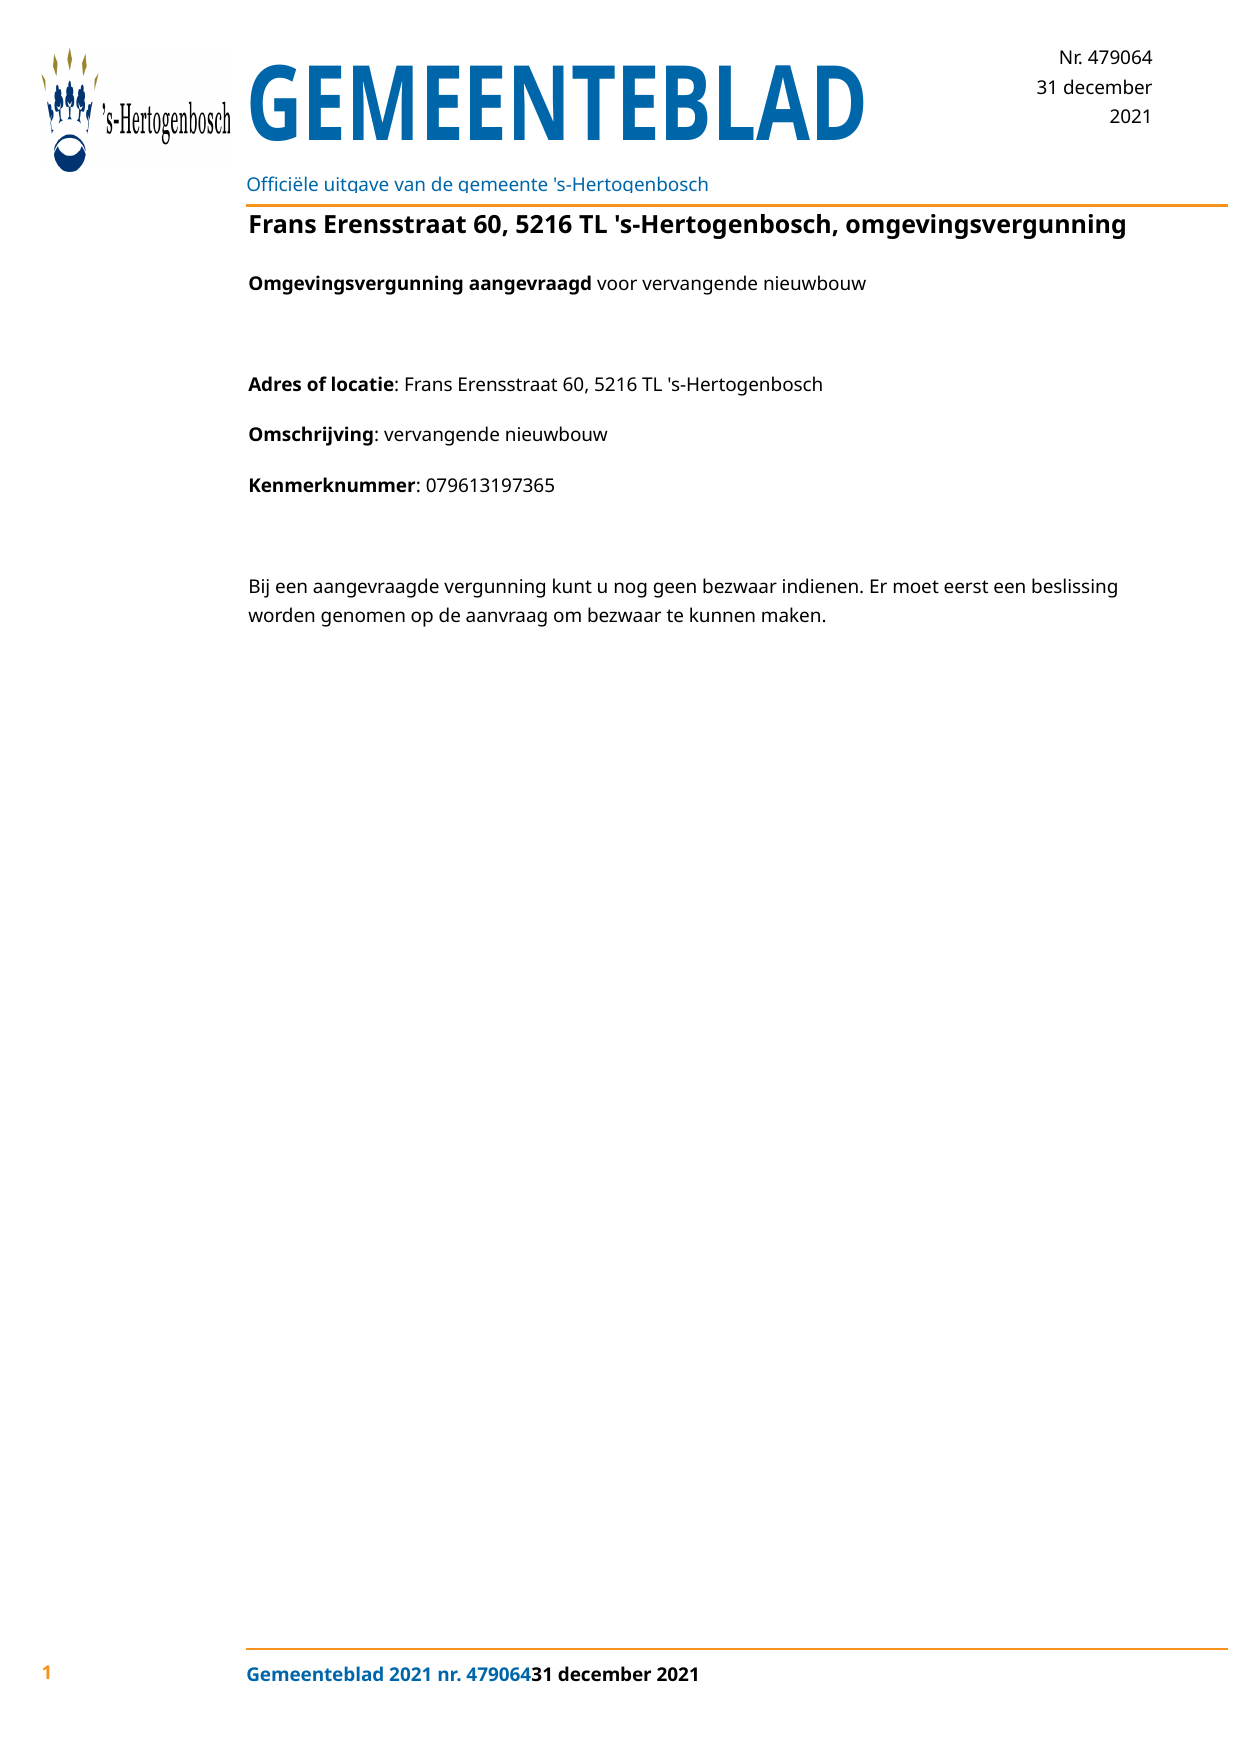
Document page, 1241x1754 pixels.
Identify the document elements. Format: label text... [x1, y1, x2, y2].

text Bij een aangevraagde vergunning kunt u nog geen bezwaar indienen. Er moet eerst een beslissing worden genomen op de aanvraag om bezwaar te kunnen maken. [248, 573, 1152, 628]
text Kenmerknummer: 079613197365 [248, 472, 1152, 498]
text Adres of locatie: Frans Erensstraat 60, 5216 TL 's-Hertogenbosch [248, 371, 1152, 397]
text Omschrijving: vervangende nieuwbouw [248, 422, 1152, 447]
picture [41, 47, 231, 172]
text Omgevingsvergunning aangevraagd voor vervangende nieuwbouw [248, 270, 1152, 296]
text Frans Erensstraat 60, 5216 TL 's-Hertogenbosch, omgevingsvergunning [248, 207, 1152, 241]
